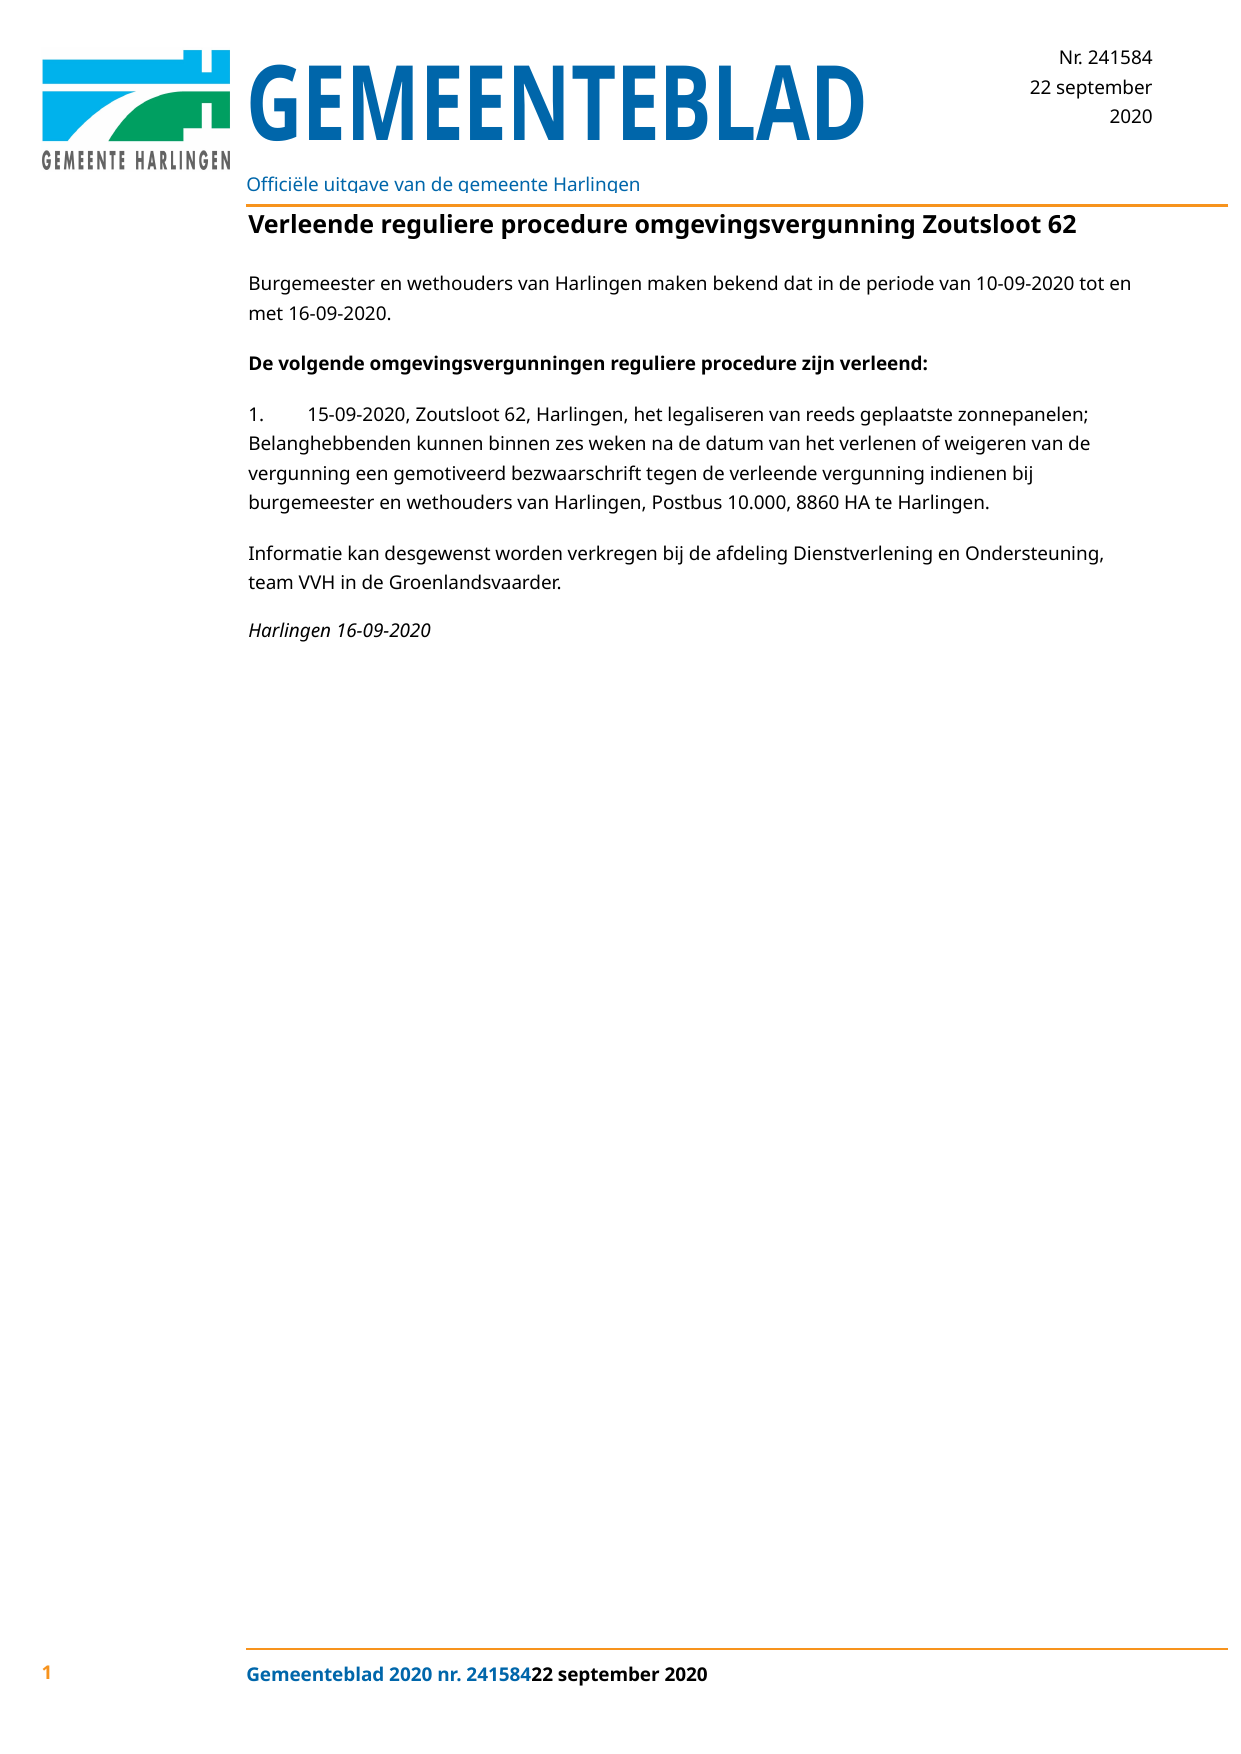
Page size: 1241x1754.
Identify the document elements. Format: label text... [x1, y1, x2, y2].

text Belanghebbenden kunnen binnen zes weken na de datum van het verlenen of weigeren van de vergunning een gemotiveerd bezwaarschrift tegen de verleende vergunning indienen bij burgemeester en wethouders van Harlingen, Postbus 10.000, 8860 HA te Harlingen. [248, 430, 1152, 515]
text Burgemeester en wethouders van Harlingen maken bekend dat in de periode van 10-09-2020 tot en met 16-09-2020. [248, 270, 1152, 326]
text Informatie kan desgewenst worden verkregen bij de afdeling Dienstverlening en Ondersteuning, team VVH in de Groenlandsvaarder. [248, 540, 1152, 595]
picture [41, 47, 231, 172]
text Harlingen 16-09-2020 [248, 617, 1152, 643]
text De volgende omgevingsvergunningen reguliere procedure zijn verleend: [248, 350, 1152, 376]
text Verleende reguliere procedure omgevingsvergunning Zoutsloot 62 [248, 207, 1152, 241]
list 15-09-2020, Zoutsloot 62, Harlingen, het legaliseren van reeds geplaatste zonnepanelen; [248, 401, 1152, 426]
